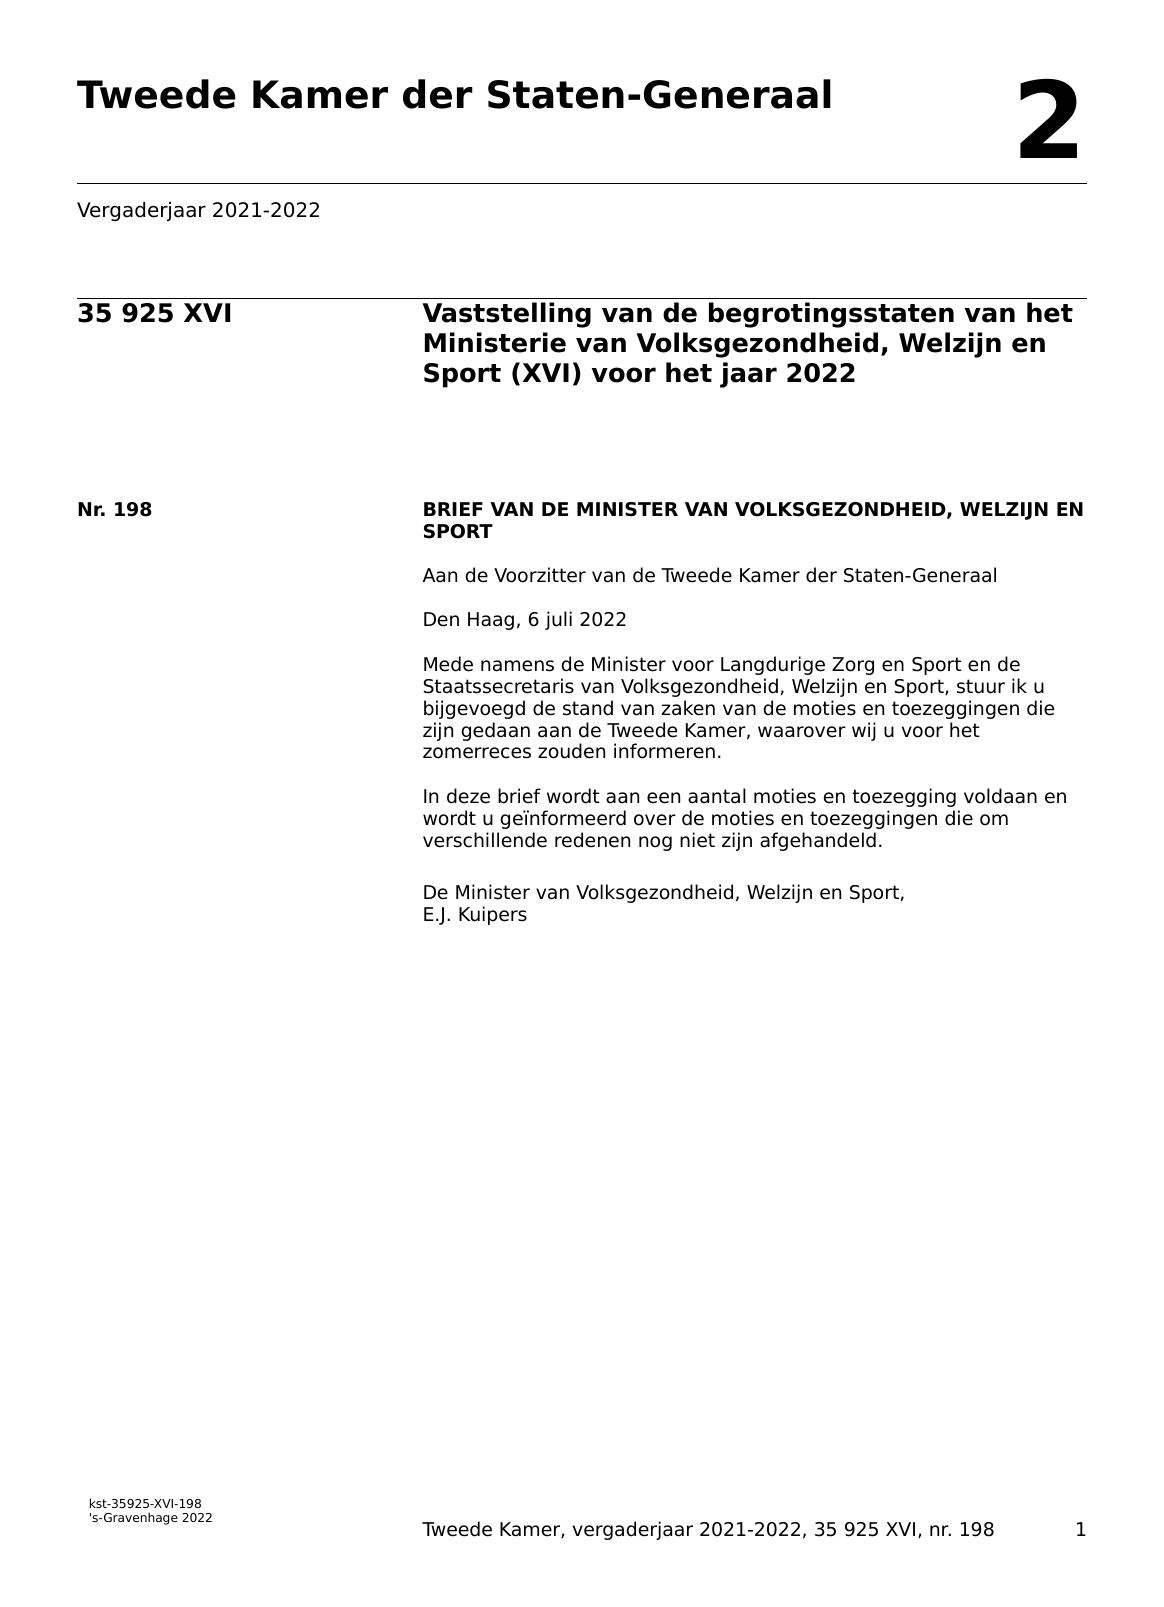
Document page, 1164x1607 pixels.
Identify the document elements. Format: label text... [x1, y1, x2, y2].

text In deze brief wordt aan een aantal moties en toezegging voldaan en wordt u geïnformeerd over de moties en toezeggingen die om verschillende redenen nog niet zijn afgehandeld. [422, 786, 1087, 852]
table_header 2 [886, 59, 1087, 183]
text De Minister van Volksgezondheid, Welzijn en Sport, E.J. Kuipers [422, 882, 1087, 926]
text Aan de Voorzitter van de Tweede Kamer der Staten-Generaal [422, 565, 1087, 587]
subtitle Nr. 198 BRIEF VAN DE MINISTER VAN VOLKSGEZONDHEID, WELZIJN EN SPORT [77, 499, 1087, 543]
text Mede namens de Minister voor Langdurige Zorg en Sport en de Staatssecretaris van Volksgezondheid, Welzijn en Sport, stuur ik u bijgevoegd de stand van zaken van de moties en toezeggingen die zijn gedaan aan de Tweede Kamer, waarover wij u voor het zomerreces zouden informeren. [422, 653, 1087, 763]
table_cell Vergaderjaar 2021-2022 [77, 184, 1087, 298]
table_header Tweede Kamer der Staten-Generaal [77, 59, 886, 183]
text kst-35925-XVI-198 [88, 1497, 323, 1511]
text Den Haag, 6 juli 2022 [422, 609, 1087, 631]
subtitle 35 925 XVI Vaststelling van de begrotingsstaten van het Ministerie van Volksgezondheid, Welzijn en Sport (XVI) voor het jaar 2022 [77, 299, 1087, 388]
text 's-Gravenhage 2022 [88, 1511, 323, 1525]
